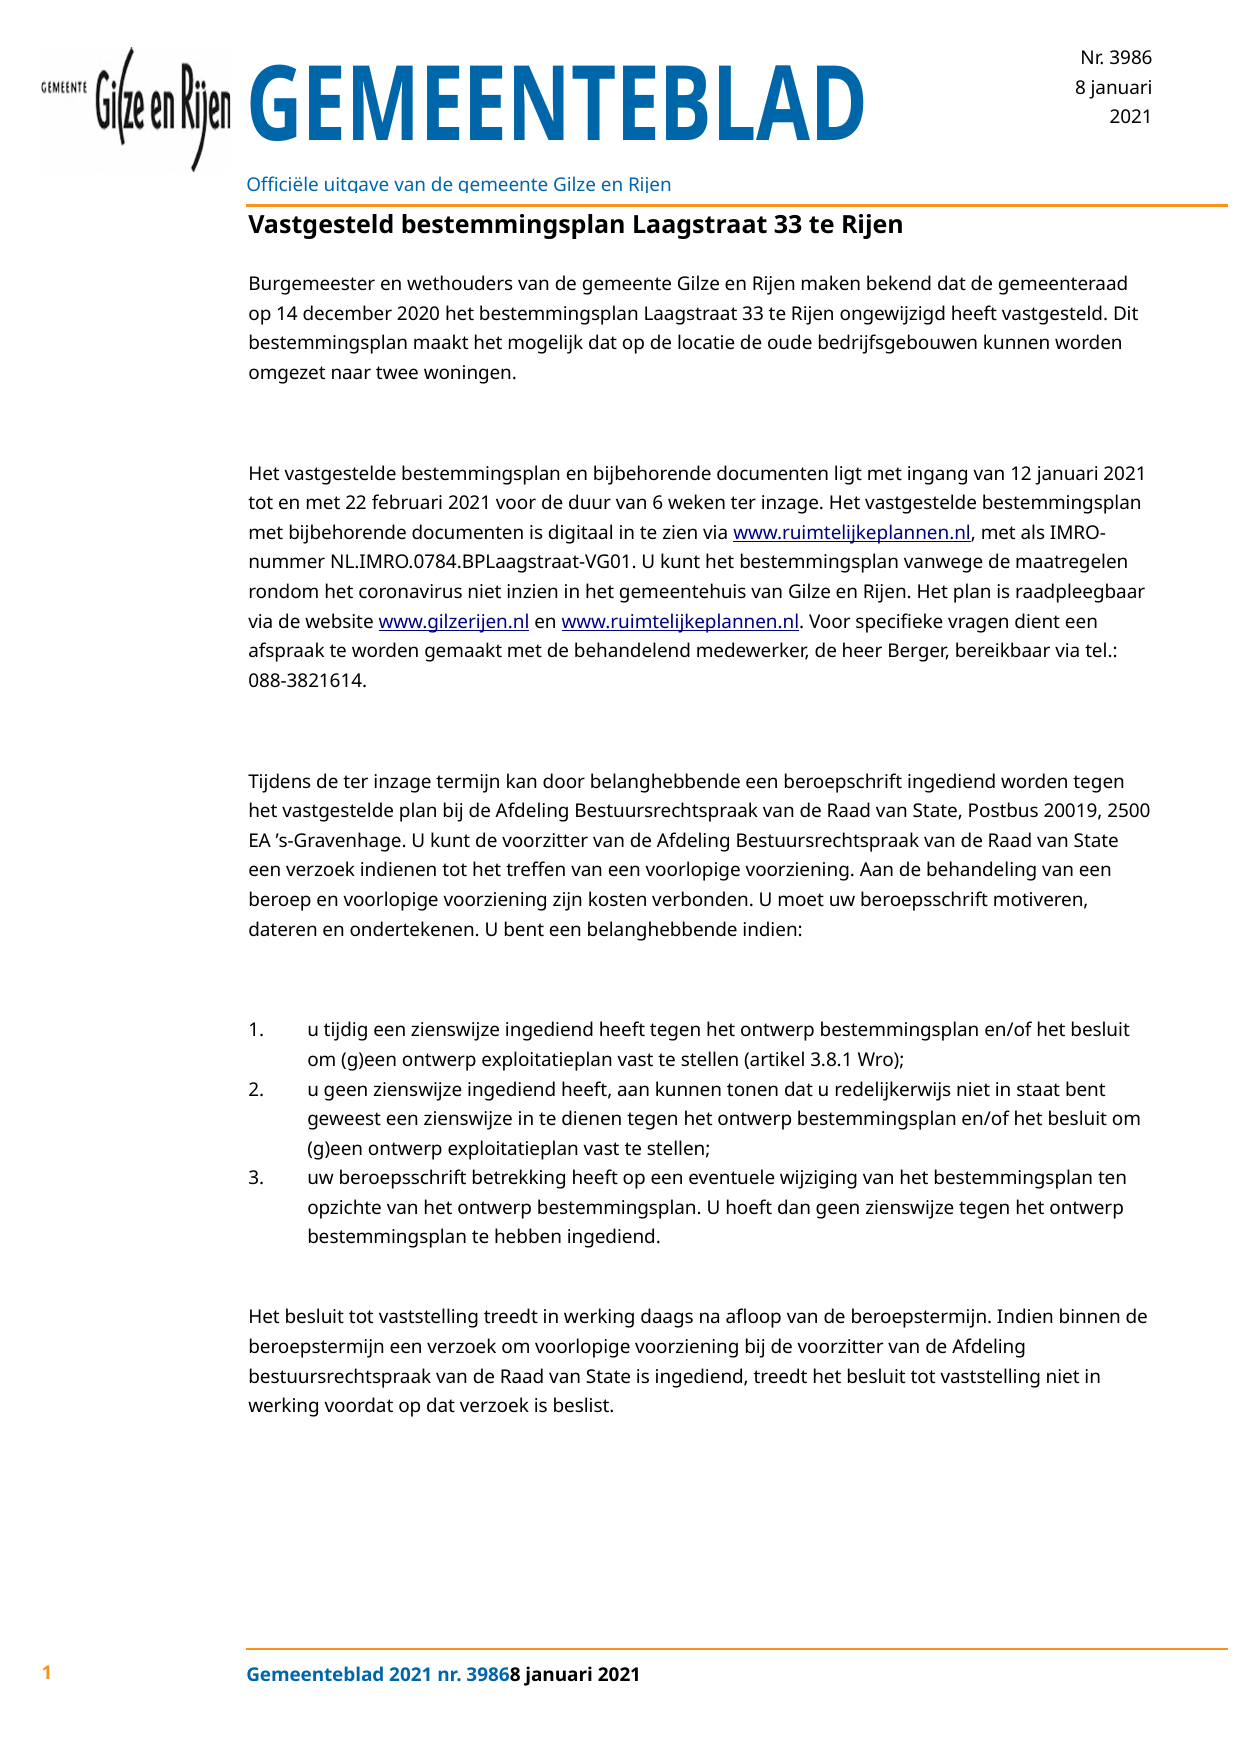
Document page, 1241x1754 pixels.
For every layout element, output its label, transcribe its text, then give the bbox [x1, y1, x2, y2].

text Tijdens de ter inzage termijn kan door belanghebbende een beroepschrift ingediend worden tegen het vastgestelde plan bij de Afdeling Bestuursrechtspraak van de Raad van State, Postbus 20019, 2500 EA ’s-Gravenhage. U kunt de voorzitter van de Afdeling Bestuursrechtspraak van de Raad van State een verzoek indienen tot het treffen van een voorlopige voorziening. Aan de behandeling van een beroep en voorlopige voorziening zijn kosten verbonden. U moet uw beroepsschrift motiveren, dateren en ondertekenen. U bent een belanghebbende indien: [248, 768, 1152, 941]
text Het vastgestelde bestemmingsplan en bijbehorende documenten ligt met ingang van 12 januari 2021 tot en met 22 februari 2021 voor de duur van 6 weken ter inzage. Het vastgestelde bestemmingsplan met bijbehorende documenten is digitaal in te zien via www.ruimtelijkeplannen.nl, met als IMRO-nummer NL.IMRO.0784.BPLaagstraat-VG01. U kunt het bestemmingsplan vanwege de maatregelen rondom het coronavirus niet inzien in het gemeentehuis van Gilze en Rijen. Het plan is raadpleegbaar via de website www.gilzerijen.nl en www.ruimtelijkeplannen.nl. Voor specifieke vragen dient een afspraak te worden gemaakt met de behandelend medewerker, de heer Berger, bereikbaar via tel.: 088-3821614. [248, 460, 1152, 693]
list u geen zienswijze ingediend heeft, aan kunnen tonen dat u redelijkerwijs niet in staat bent geweest een zienswijze in te dienen tegen het ontwerp bestemmingsplan en/of het besluit om (g)een ontwerp exploitatieplan vast te stellen; [248, 1076, 1152, 1161]
text Het besluit tot vaststelling treedt in werking daags na afloop van de beroepstermijn. Indien binnen de beroepstermijn een verzoek om voorlopige voorziening bij de voorzitter van de Afdeling bestuursrechtspraak van de Raad van State is ingediend, treedt het besluit tot vaststelling niet in werking voordat op dat verzoek is beslist. [248, 1304, 1152, 1418]
text Vastgesteld bestemmingsplan Laagstraat 33 te Rijen [248, 207, 1152, 241]
list uw beroepsschrift betrekking heeft op een eventuele wijziging van het bestemmingsplan ten opzichte van het ontwerp bestemmingsplan. U hoeft dan geen zienswijze tegen het ontwerp bestemmingsplan te hebben ingediend. [248, 1164, 1152, 1249]
text Burgemeester en wethouders van de gemeente Gilze en Rijen maken bekend dat de gemeenteraad op 14 december 2020 het bestemmingsplan Laagstraat 33 te Rijen ongewijzigd heeft vastgesteld. Dit bestemmingsplan maakt het mogelijk dat op de locatie de oude bedrijfsgebouwen kunnen worden omgezet naar twee woningen. [248, 270, 1152, 385]
picture [41, 47, 231, 172]
list u tijdig een zienswijze ingediend heeft tegen het ontwerp bestemmingsplan en/of het besluit om (g)een ontwerp exploitatieplan vast te stellen (artikel 3.8.1 Wro); [248, 1017, 1152, 1072]
